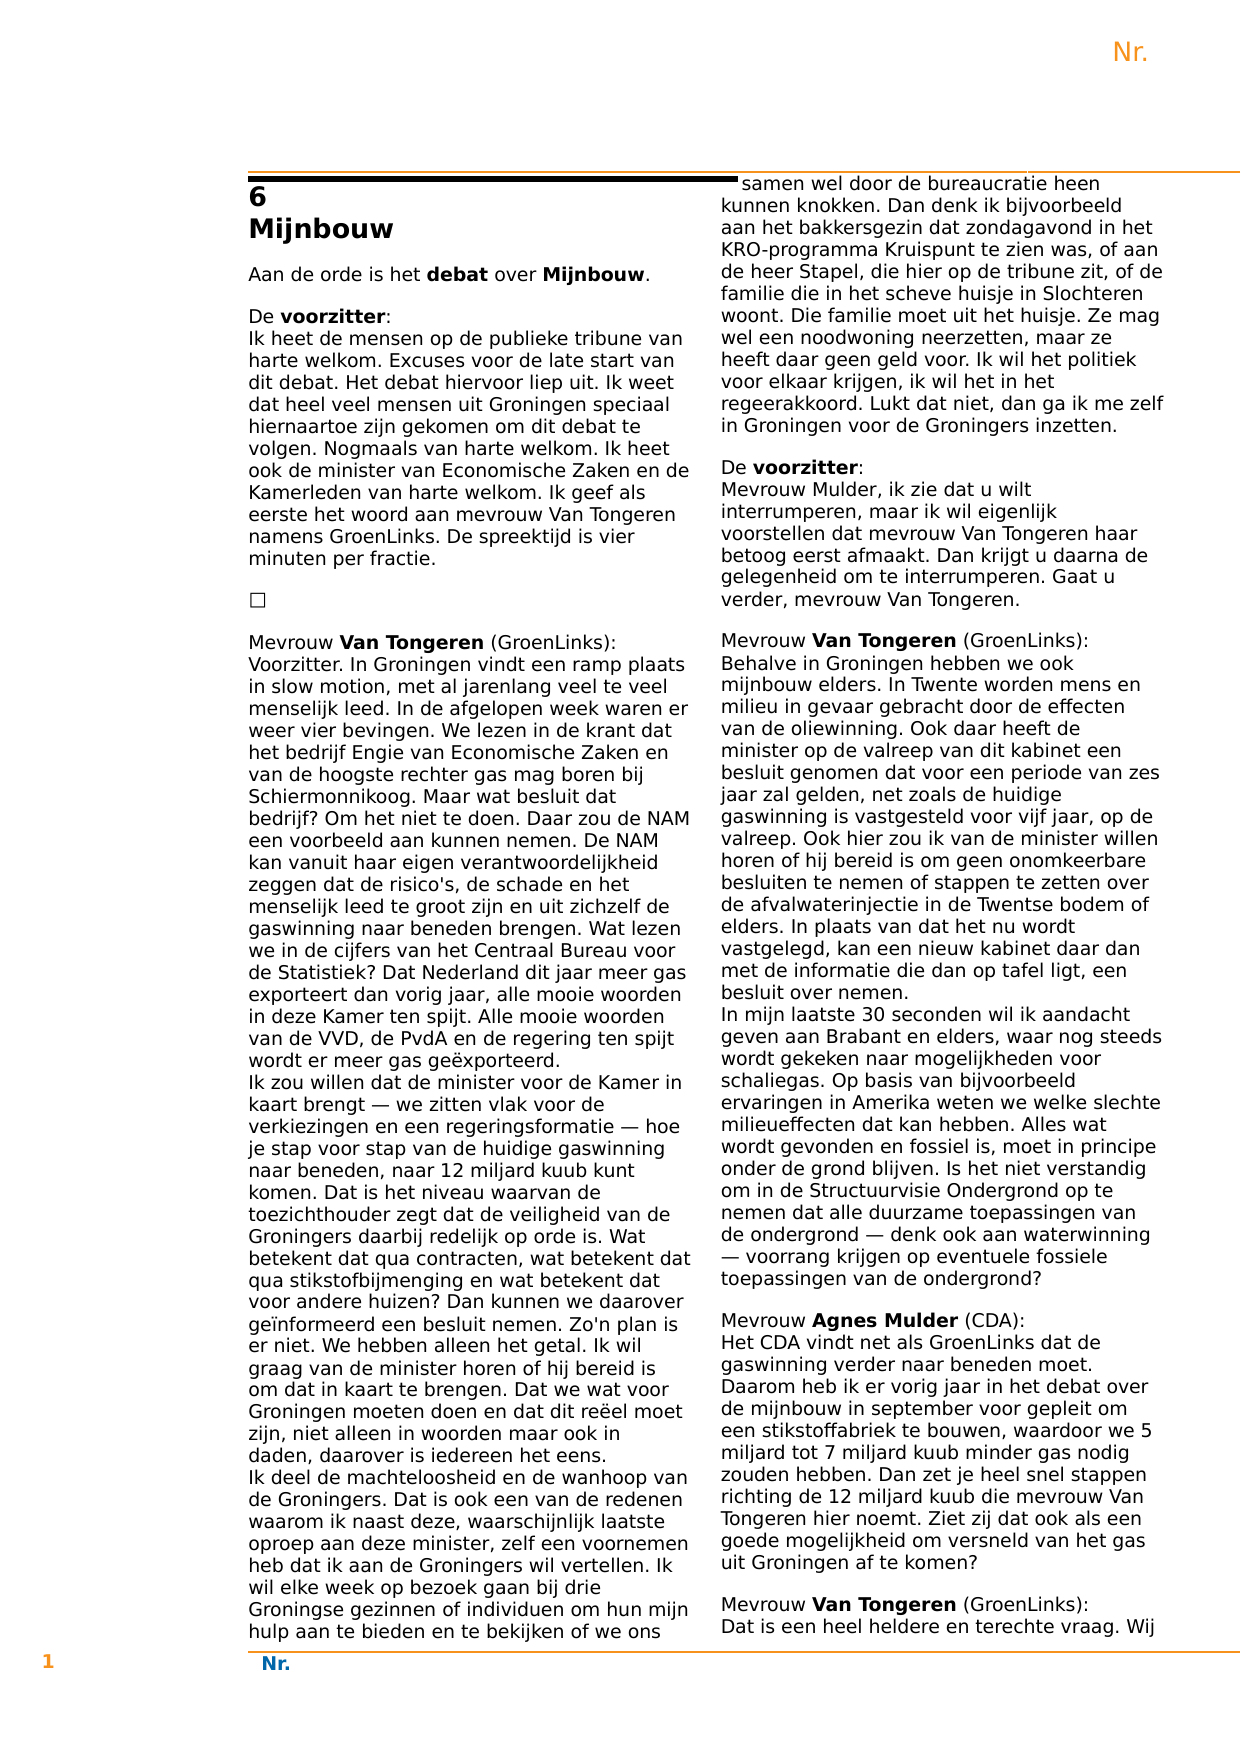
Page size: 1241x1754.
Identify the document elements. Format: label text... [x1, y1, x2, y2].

text Ik heet de mensen op de publieke tribune van harte welkom. Excuses voor de late start van dit debat. Het debat hiervoor liep uit. Ik weet dat heel veel mensen uit Groningen speciaal hiernaartoe zijn gekomen om dit debat te volgen. Nogmaals van harte welkom. Ik heet ook de minister van Economische Zaken en de Kamerleden van harte welkom. Ik geef als eerste het woord aan mevrouw Van Tongeren namens GroenLinks. De spreektijd is vier minuten per fractie. [248, 328, 691, 570]
text Mevrouw Van Tongeren (GroenLinks): [721, 630, 1163, 652]
text Aan de orde is het debat over Mijnbouw. [248, 264, 691, 286]
text In mijn laatste 30 seconden wil ik aandacht geven aan Brabant en elders, waar nog steeds wordt gekeken naar mogelijkheden voor schaliegas. Op basis van bijvoorbeeld ervaringen in Amerika weten we welke slechte milieueffecten dat kan hebben. Alles wat wordt gevonden en fossiel is, moet in principe onder de grond blijven. Is het niet verstandig om in de Structuurvisie Ondergrond op te nemen dat alle duurzame toepassingen van de ondergrond — denk ook aan waterwinning — voorrang krijgen op eventuele fossiele toepassingen van de ondergrond? [721, 1004, 1163, 1290]
text De voorzitter: [248, 306, 691, 328]
text Ik zou willen dat de minister voor de Kamer in kaart brengt — we zitten vlak voor de verkiezingen en een regeringsformatie — hoe je stap voor stap van de huidige gaswinning naar beneden, naar 12 miljard kuub kunt komen. Dat is het niveau waarvan de toezichthouder zegt dat de veiligheid van de Groningers daarbij redelijk op orde is. Wat betekent dat qua contracten, wat betekent dat qua stikstofbijmenging en wat betekent dat voor andere huizen? Dan kunnen we daarover geïnformeerd een besluit nemen. Zo'n plan is er niet. We hebben alleen het getal. Ik wil graag van de minister horen of hij bereid is om dat in kaart te brengen. Dat we wat voor Groningen moeten doen en dat dit reëel moet zijn, niet alleen in woorden maar ook in daden, daarover is iedereen het eens. [248, 1072, 691, 1467]
text De voorzitter: [721, 457, 1163, 478]
text Mevrouw Van Tongeren (GroenLinks): [248, 632, 691, 654]
text Voorzitter. In Groningen vindt een ramp plaats in slow motion, met al jarenlang veel te veel menselijk leed. In de afgelopen week waren er weer vier bevingen. We lezen in de krant dat het bedrijf Engie van Economische Zaken en van de hoogste rechter gas mag boren bij Schiermonnikoog. Maar wat besluit dat bedrijf? Om het niet te doen. Daar zou de NAM een voorbeeld aan kunnen nemen. De NAM kan vanuit haar eigen verantwoordelijkheid zeggen dat de risico's, de schade en het menselijk leed te groot zijn en uit zichzelf de gaswinning naar beneden brengen. Wat lezen we in de cijfers van het Centraal Bureau voor de Statistiek? Dat Nederland dit jaar meer gas exporteert dan vorig jaar, alle mooie woorden in deze Kamer ten spijt. Alle mooie woorden van de VVD, de PvdA en de regering ten spijt wordt er meer gas geëxporteerd. [248, 654, 691, 1072]
text ⬜ [248, 590, 691, 612]
text Dat is een heel heldere en terechte vraag. Wij [721, 1616, 1163, 1637]
text Mevrouw Agnes Mulder (CDA): [721, 1310, 1163, 1332]
text Mevrouw Mulder, ik zie dat u wilt interrumperen, maar ik wil eigenlijk voorstellen dat mevrouw Van Tongeren haar betoog eerst afmaakt. Dan krijgt u daarna de gelegenheid om te interrumperen. Gaat u verder, mevrouw Van Tongeren. [721, 478, 1163, 610]
text Mevrouw Van Tongeren (GroenLinks): [721, 1593, 1163, 1616]
text Behalve in Groningen hebben we ook mijnbouw elders. In Twente worden mens en milieu in gevaar gebracht door de effecten van de oliewinning. Ook daar heeft de minister op de valreep van dit kabinet een besluit genomen dat voor een periode van zes jaar zal gelden, net zoals de huidige gaswinning is vastgesteld voor vijf jaar, op de valreep. Ook hier zou ik van de minister willen horen of hij bereid is om geen onomkeerbare besluiten te nemen of stappen te zetten over de afvalwaterinjectie in de Twentse bodem of elders. In plaats van dat het nu wordt vastgelegd, kan een nieuw kabinet daar dan met de informatie die dan op tafel ligt, een besluit over nemen. [721, 652, 1163, 1004]
text samen wel door de bureaucratie heen kunnen knokken. Dan denk ik bijvoorbeeld aan het bakkersgezin dat zondagavond in het KRO-programma Kruispunt te zien was, of aan de heer Stapel, die hier op de tribune zit, of de familie die in het scheve huisje in Slochteren woont. Die familie moet uit het huisje. Ze mag wel een noodwoning neerzetten, maar ze heeft daar geen geld voor. Ik wil het politiek voor elkaar krijgen, ik wil het in het regeerakkoord. Lukt dat niet, dan ga ik me zelf in Groningen voor de Groningers inzetten. [721, 173, 1163, 437]
text Het CDA vindt net als GroenLinks dat de gaswinning verder naar beneden moet. Daarom heb ik er vorig jaar in het debat over de mijnbouw in september voor gepleit om een stikstoffabriek te bouwen, waardoor we 5 miljard tot 7 miljard kuub minder gas nodig zouden hebben. Dan zet je heel snel stappen richting de 12 miljard kuub die mevrouw Van Tongeren hier noemt. Ziet zij dat ook als een goede mogelijkheid om versneld van het gas uit Groningen af te komen? [721, 1332, 1163, 1573]
text Ik deel de machteloosheid en de wanhoop van de Groningers. Dat is ook een van de redenen waarom ik naast deze, waarschijnlijk laatste oproep aan deze minister, zelf een voornemen heb dat ik aan de Groningers wil vertellen. Ik wil elke week op bezoek gaan bij drie Groningse gezinnen of individuen om hun mijn hulp aan te bieden en te bekijken of we ons [248, 1467, 691, 1643]
title 6 Mijnbouw [248, 182, 691, 244]
